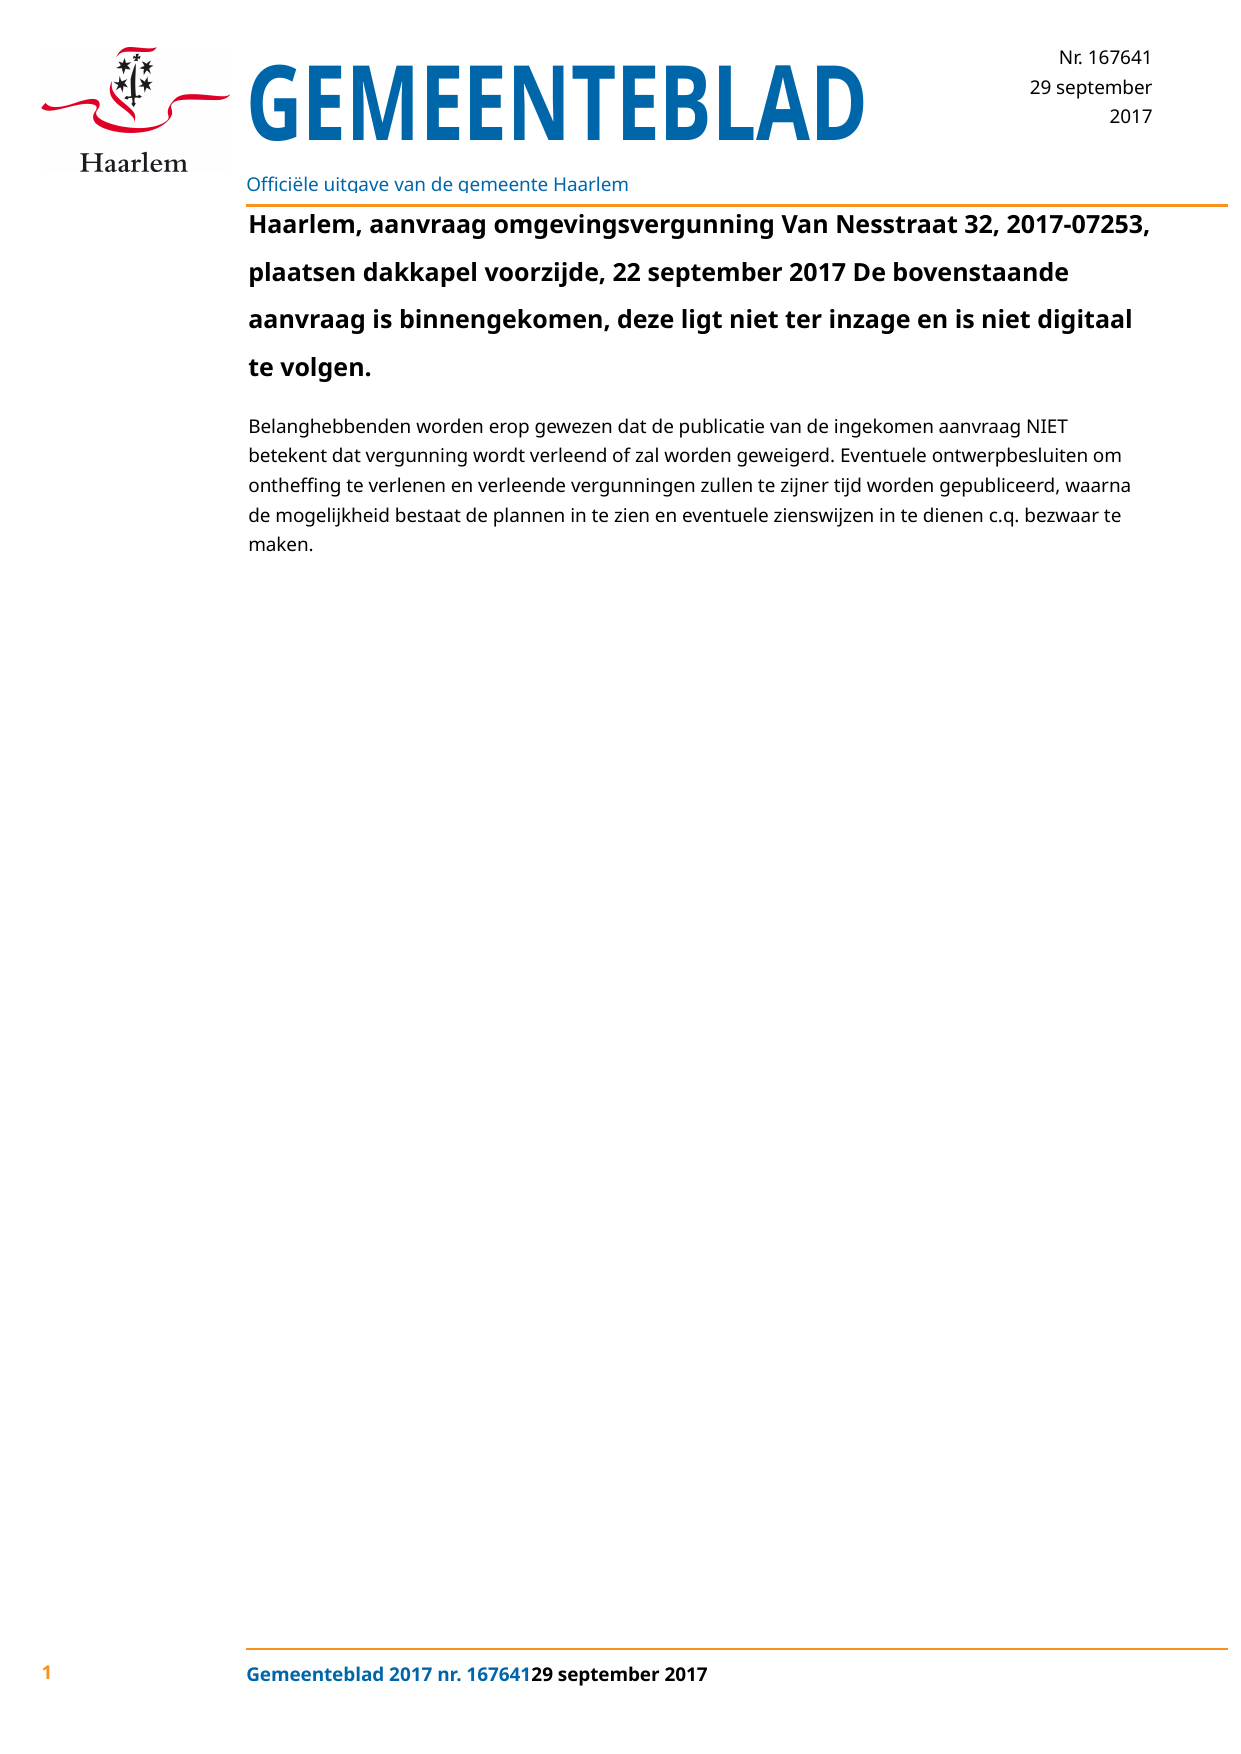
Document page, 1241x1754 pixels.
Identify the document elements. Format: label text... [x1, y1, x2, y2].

text Belanghebbenden worden erop gewezen dat de publicatie van de ingekomen aanvraag NIET betekent dat vergunning wordt verleend of zal worden geweigerd. Eventuele ontwerpbesluiten om ontheffing te verlenen en verleende vergunningen zullen te zijner tijd worden gepubliceerd, waarna de mogelijkheid bestaat de plannen in te zien en eventuele zienswijzen in te dienen c.q. bezwaar te maken. [248, 413, 1152, 557]
text Haarlem, aanvraag omgevingsvergunning Van Nesstraat 32, 2017-07253, plaatsen dakkapel voorzijde, 22 september 2017 De bovenstaande aanvraag is binnengekomen, deze ligt niet ter inzage en is niet digitaal te volgen. [248, 207, 1152, 384]
picture [41, 47, 231, 172]
